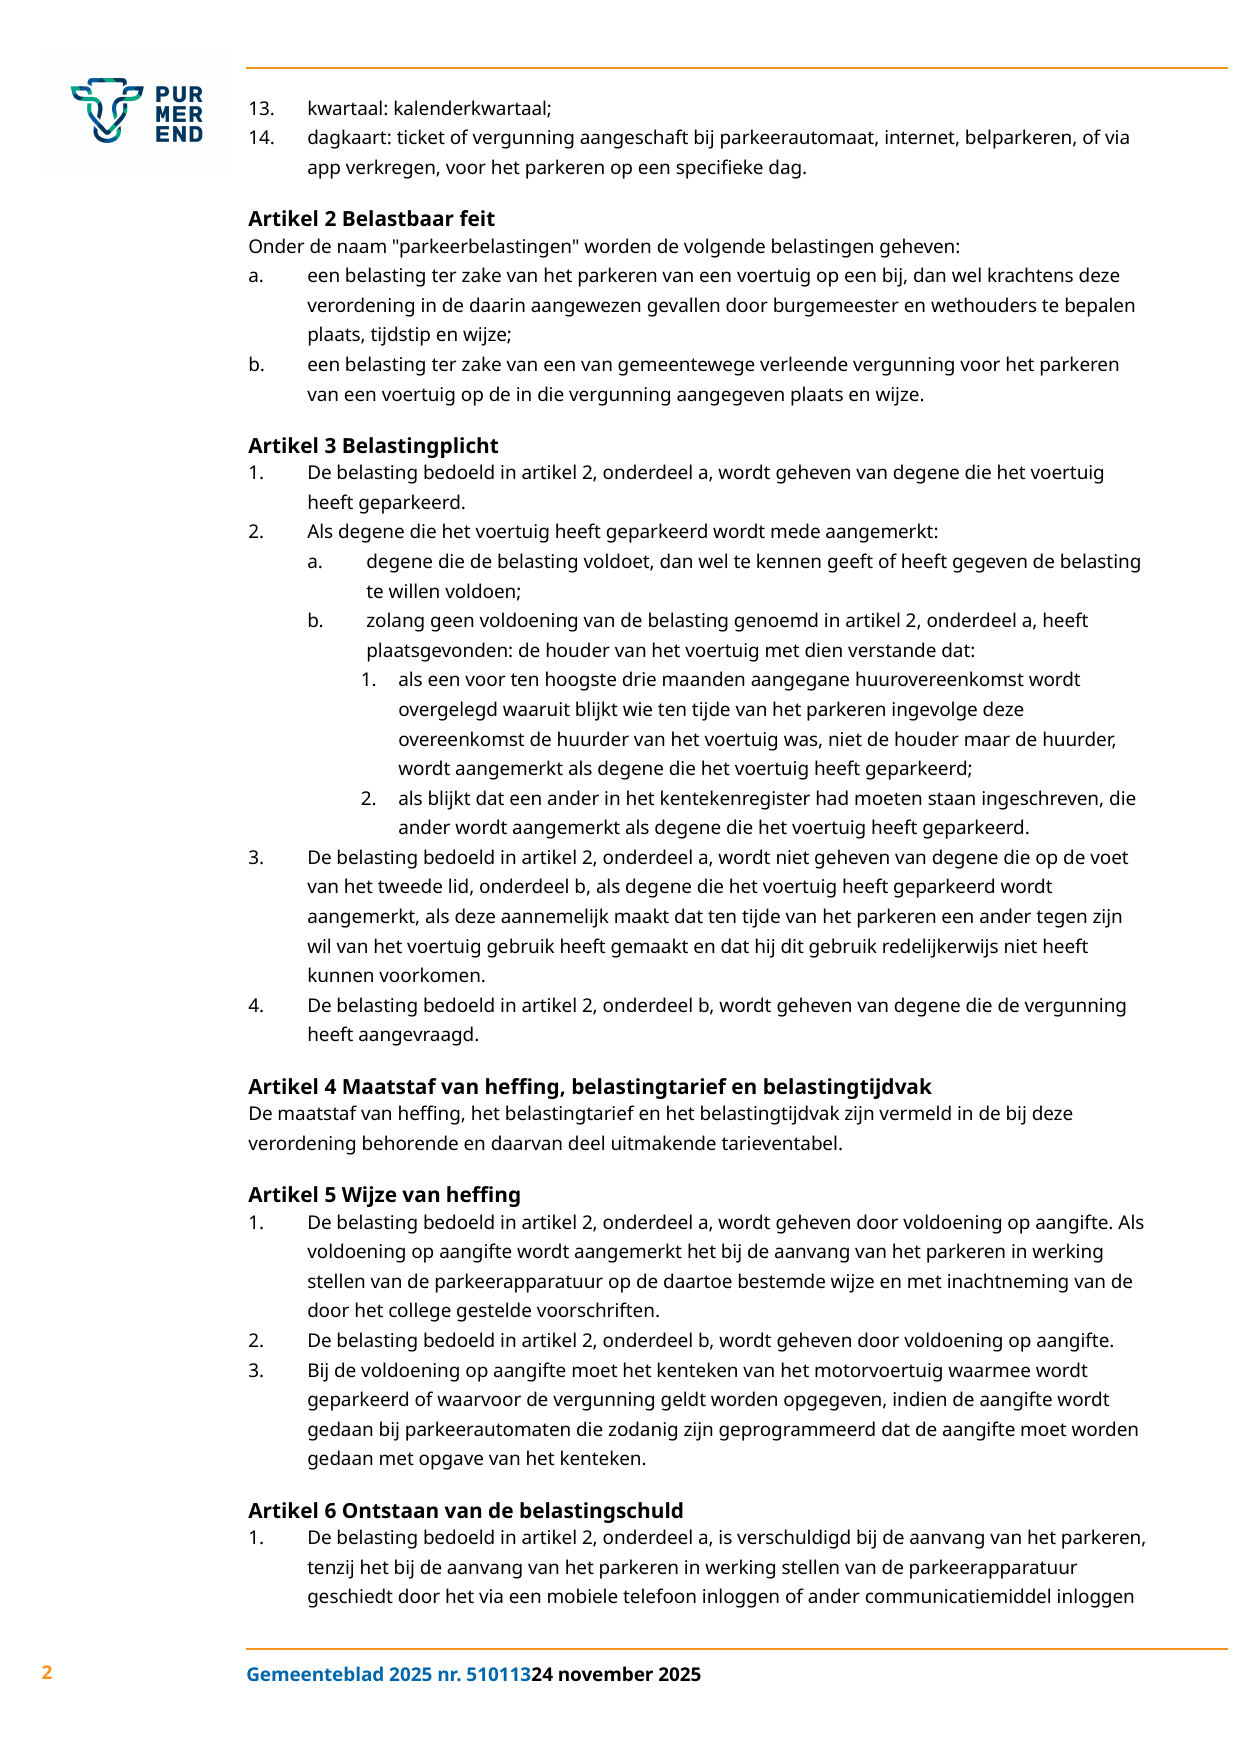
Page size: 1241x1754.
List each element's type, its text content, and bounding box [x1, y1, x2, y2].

text De maatstaf van heffing, het belastingtarief en het belastingtijdvak zijn vermeld in de bij deze verordening behorende en daarvan deel uitmakende tarieventabel. [248, 1101, 1152, 1156]
list dagkaart: ticket of vergunning aangeschaft bij parkeerautomaat, internet, belparkeren, of via app verkregen, voor het parkeren op een specifieke dag. [248, 124, 1152, 180]
list zolang geen voldoening van de belasting genoemd in artikel 2, onderdeel a, heeft plaatsgevonden: de houder van het voertuig met dien verstande dat: [307, 607, 1152, 663]
list als blijkt dat een ander in het kentekenregister had moeten staan ingeschreven, die ander wordt aangemerkt als degene die het voertuig heeft geparkeerd. [361, 785, 1152, 840]
list De belasting bedoeld in artikel 2, onderdeel a, wordt geheven van degene die het voertuig heeft geparkeerd. [248, 459, 1152, 515]
list een belasting ter zake van een van gemeentewege verleende vergunning voor het parkeren van een voertuig op de in die vergunning aangegeven plaats en wijze. [248, 351, 1152, 406]
picture [41, 47, 231, 172]
list De belasting bedoeld in artikel 2, onderdeel a, wordt geheven door voldoening op aangifte. Als voldoening op aangifte wordt aangemerkt het bij de aanvang van het parkeren in werking stellen van de parkeerapparatuur op de daartoe bestemde wijze en met inachtneming van de door het college gestelde voorschriften. [248, 1209, 1152, 1323]
list De belasting bedoeld in artikel 2, onderdeel a, wordt niet geheven van degene die op de voet van het tweede lid, onderdeel b, als degene die het voertuig heeft geparkeerd wordt aangemerkt, als deze aannemelijk maakt dat ten tijde van het parkeren een ander tegen zijn wil van het voertuig gebruik heeft gemaakt en dat hij dit gebruik redelijkerwijs niet heeft kunnen voorkomen. [248, 844, 1152, 988]
list De belasting bedoeld in artikel 2, onderdeel b, wordt geheven door voldoening op aangifte. [248, 1327, 1152, 1353]
list Bij de voldoening op aangifte moet het kenteken van het motorvoertuig waarmee wordt geparkeerd of waarvoor de vergunning geldt worden opgegeven, indien de aangifte wordt gedaan bij parkeerautomaten die zodanig zijn geprogrammeerd dat de aangifte moet worden gedaan met opgave van het kenteken. [248, 1357, 1152, 1471]
list als een voor ten hoogste drie maanden aangegane huurovereenkomst wordt overgelegd waaruit blijkt wie ten tijde van het parkeren ingevolge deze overeenkomst de huurder van het voertuig was, niet de houder maar de huurder, wordt aangemerkt als degene die het voertuig heeft geparkeerd; [361, 667, 1152, 781]
list kwartaal: kalenderkwartaal; [248, 95, 1152, 121]
list degene die de belasting voldoet, dan wel te kennen geeft of heeft gegeven de belasting te willen voldoen; [307, 548, 1152, 604]
list Als degene die het voertuig heeft geparkeerd wordt mede aangemerkt: [248, 519, 1152, 544]
text Artikel 5 Wijze van heffing [248, 1181, 1152, 1209]
text Artikel 3 Belastingplicht [248, 431, 1152, 459]
text Artikel 2 Belastbaar feit [248, 204, 1152, 233]
list De belasting bedoeld in artikel 2, onderdeel a, is verschuldigd bij de aanvang van het parkeren, tenzij het bij de aanvang van het parkeren in werking stellen van de parkeerapparatuur geschiedt door het via een mobiele telefoon inloggen of ander communicatiemiddel inloggen [248, 1524, 1152, 1609]
text Artikel 4 Maatstaf van heffing, belastingtarief en belastingtijdvak [248, 1072, 1152, 1101]
text Artikel 6 Ontstaan van de belastingschuld [248, 1496, 1152, 1524]
list De belasting bedoeld in artikel 2, onderdeel b, wordt geheven van degene die de vergunning heeft aangevraagd. [248, 992, 1152, 1047]
list een belasting ter zake van het parkeren van een voertuig op een bij, dan wel krachtens deze verordening in de daarin aangewezen gevallen door burgemeester en wethouders te bepalen plaats, tijdstip en wijze; [248, 262, 1152, 347]
text Onder de naam "parkeerbelastingen" worden de volgende belastingen geheven: [248, 233, 1152, 258]
